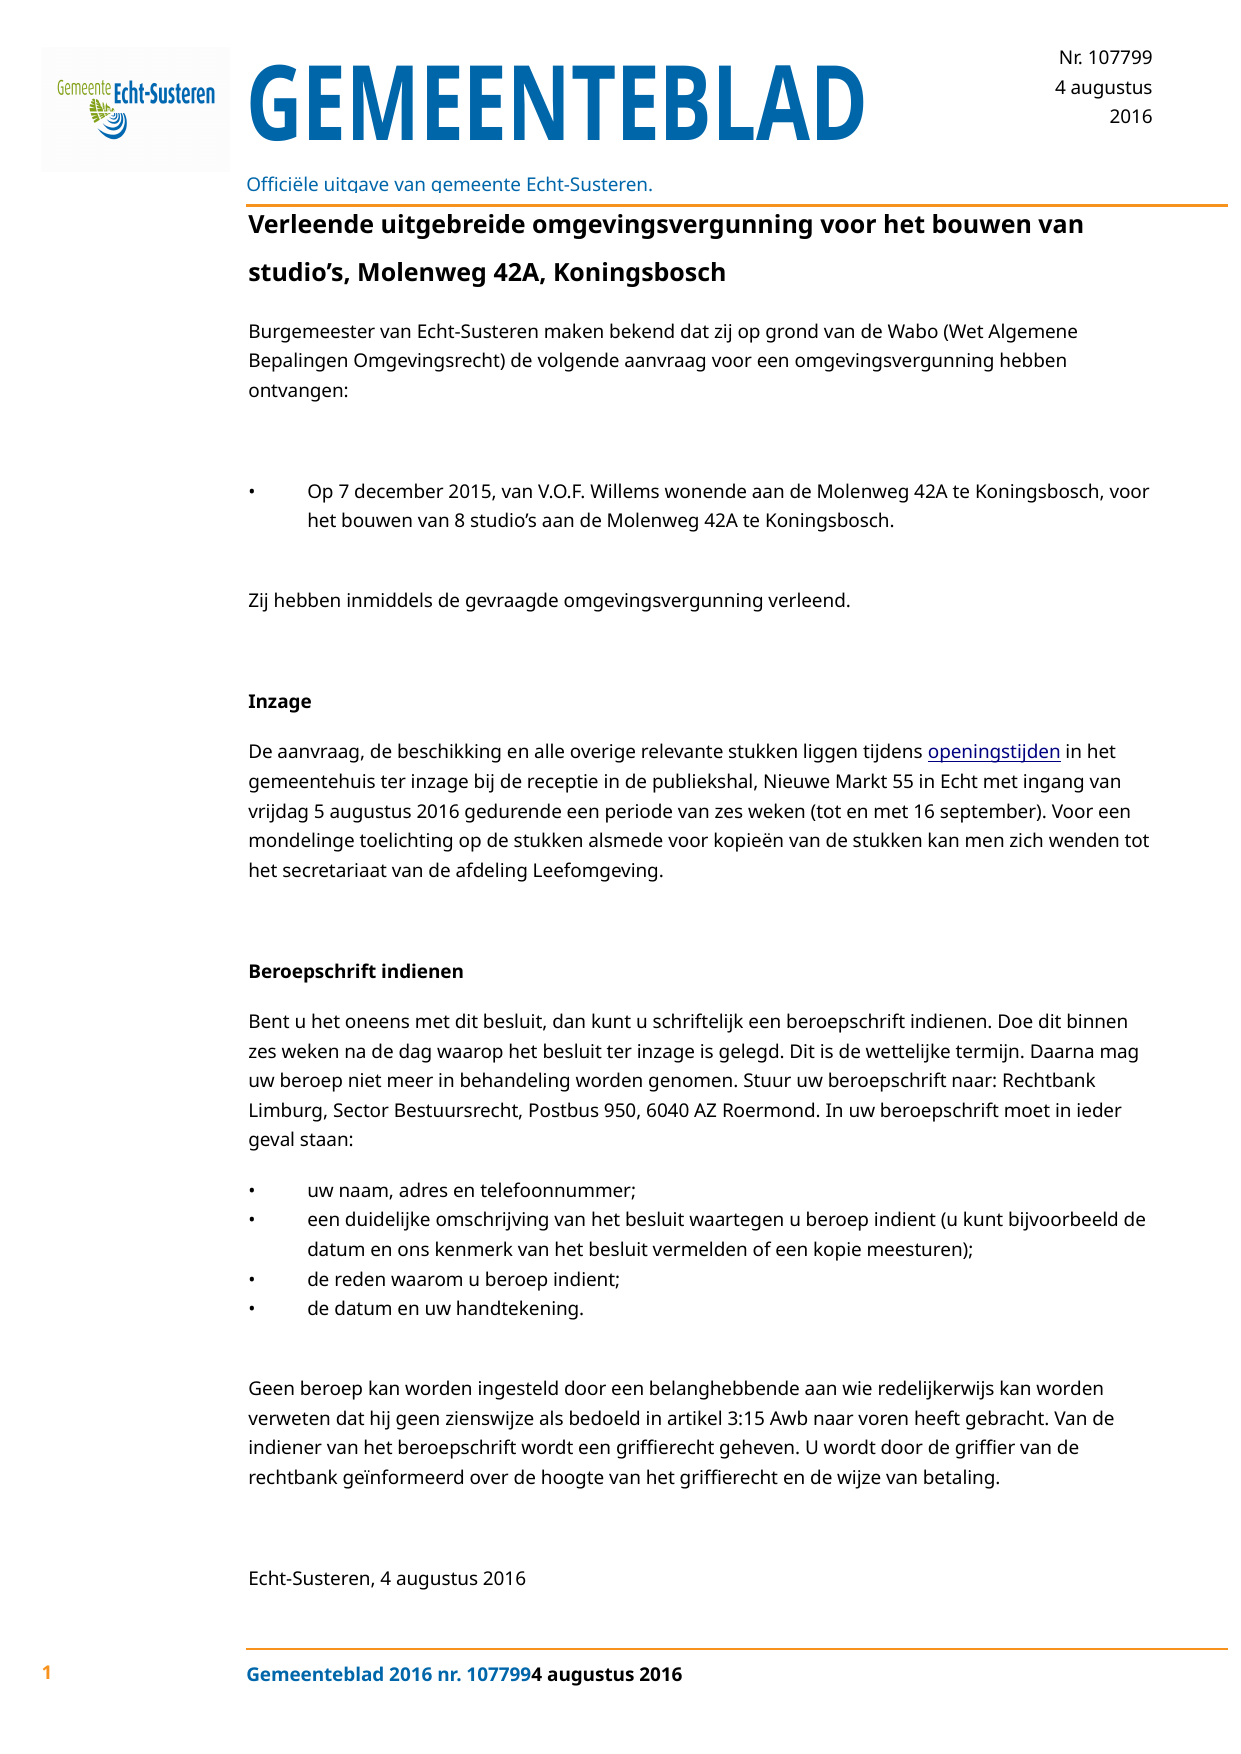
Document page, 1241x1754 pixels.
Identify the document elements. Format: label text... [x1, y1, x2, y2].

list Op 7 december 2015, van V.O.F. Willems wonende aan de Molenweg 42A te Koningsbosch, voor het bouwen van 8 studio’s aan de Molenweg 42A te Koningsbosch. [248, 478, 1152, 533]
text Zij hebben inmiddels de gevraagde omgevingsvergunning verleend. [248, 587, 1152, 613]
text Echt-Susteren, 4 augustus 2016 [248, 1565, 1152, 1591]
text De aanvraag, de beschikking en alle overige relevante stukken liggen tijdens openingstijden in het gemeentehuis ter inzage bij de receptie in de publiekshal, Nieuwe Markt 55 in Echt met ingang van vrijdag 5 augustus 2016 gedurende een periode van zes weken (tot en met 16 september). Voor een mondelinge toelichting op de stukken alsmede voor kopieën van de stukken kan men zich wenden tot het secretariaat van de afdeling Leefomgeving. [248, 739, 1152, 883]
text Burgemeester van Echt-Susteren maken bekend dat zij op grond van de Wabo (Wet Algemene Bepalingen Omgevingsrecht) de volgende aanvraag voor een omgevingsvergunning hebben ontvangen: [248, 318, 1152, 403]
list de reden waarom u beroep indient; [248, 1266, 1152, 1292]
text Verleende uitgebreide omgevingsvergunning voor het bouwen van studio’s, Molenweg 42A, Koningsbosch [248, 207, 1152, 288]
text Geen beroep kan worden ingesteld door een belanghebbende aan wie redelijkerwijs kan worden verweten dat hij geen zienswijze als bedoeld in artikel 3:15 Awb naar voren heeft gebracht. Van de indiener van het beroepschrift wordt een griffierecht geheven. U wordt door de griffier van de rechtbank geïnformeerd over de hoogte van het griffierecht en de wijze van betaling. [248, 1375, 1152, 1490]
list de datum en uw handtekening. [248, 1295, 1152, 1321]
list uw naam, adres en telefoonnummer; [248, 1177, 1152, 1203]
list een duidelijke omschrijving van het besluit waartegen u beroep indient (u kunt bijvoorbeeld de datum en ons kenmerk van het besluit vermelden of een kopie meesturen); [248, 1207, 1152, 1262]
text Bent u het oneens met dit besluit, dan kunt u schriftelijk een beroepschrift indienen. Doe dit binnen zes weken na de dag waarop het besluit ter inzage is gelegd. Dit is de wettelijke termijn. Daarna mag uw beroep niet meer in behandeling worden genomen. Stuur uw beroepschrift naar: Rechtbank Limburg, Sector Bestuursrecht, Postbus 950, 6040 AZ Roermond. In uw beroepschrift moet in ieder geval staan: [248, 1008, 1152, 1152]
text Inzage [248, 688, 1152, 714]
picture [41, 47, 231, 172]
text Beroepschrift indienen [248, 958, 1152, 984]
